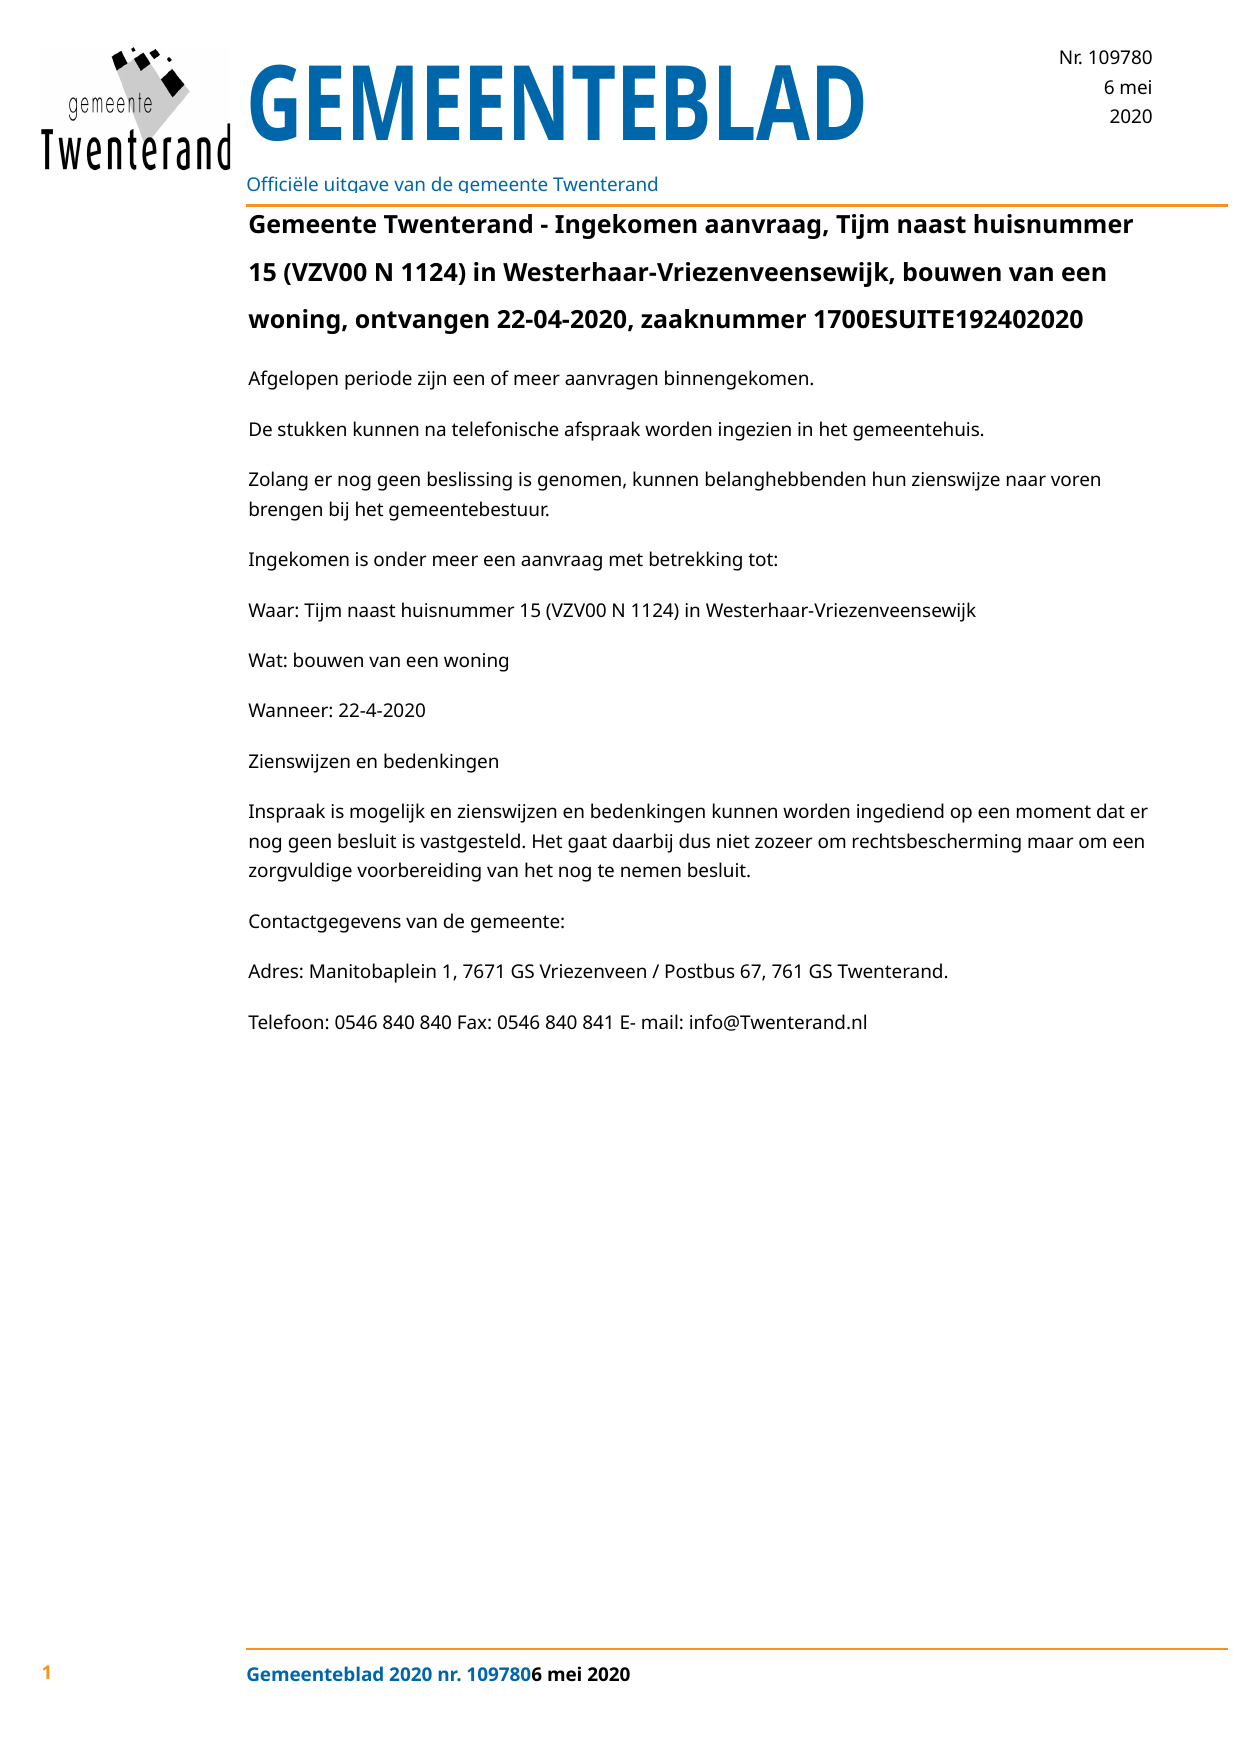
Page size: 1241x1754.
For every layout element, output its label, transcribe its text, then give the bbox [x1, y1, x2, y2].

text Contactgegevens van de gemeente: [248, 908, 1152, 934]
picture [41, 47, 231, 172]
text Inspraak is mogelijk en zienswijzen en bedenkingen kunnen worden ingediend op een moment dat er nog geen besluit is vastgesteld. Het gaat daarbij dus niet zozeer om rechtsbescherming maar om een zorgvuldige voorbereiding van het nog te nemen besluit. [248, 798, 1152, 883]
text Wanneer: 22-4-2020 [248, 698, 1152, 723]
text Zienswijzen en bedenkingen [248, 748, 1152, 774]
text Wat: bouwen van een woning [248, 647, 1152, 673]
text Adres: Manitobaplein 1, 7671 GS Vriezenveen / Postbus 67, 761 GS Twenterand. [248, 958, 1152, 984]
text Ingekomen is onder meer een aanvraag met betrekking tot: [248, 546, 1152, 572]
text Telefoon: 0546 840 840 Fax: 0546 840 841 E- mail: info@Twenterand.nl [248, 1009, 1152, 1034]
text Afgelopen periode zijn een of meer aanvragen binnengekomen. [248, 366, 1152, 391]
text Zolang er nog geen beslissing is genomen, kunnen belanghebbenden hun zienswijze naar voren brengen bij het gemeentebestuur. [248, 466, 1152, 522]
text Gemeente Twenterand - Ingekomen aanvraag, Tijm naast huisnummer 15 (VZV00 N 1124) in Westerhaar-Vriezenveensewijk, bouwen van een woning, ontvangen 22-04-2020, zaaknummer 1700ESUITE192402020 [248, 207, 1152, 336]
text De stukken kunnen na telefonische afspraak worden ingezien in het gemeentehuis. [248, 416, 1152, 442]
text Waar: Tijm naast huisnummer 15 (VZV00 N 1124) in Westerhaar-Vriezenveensewijk [248, 597, 1152, 622]
